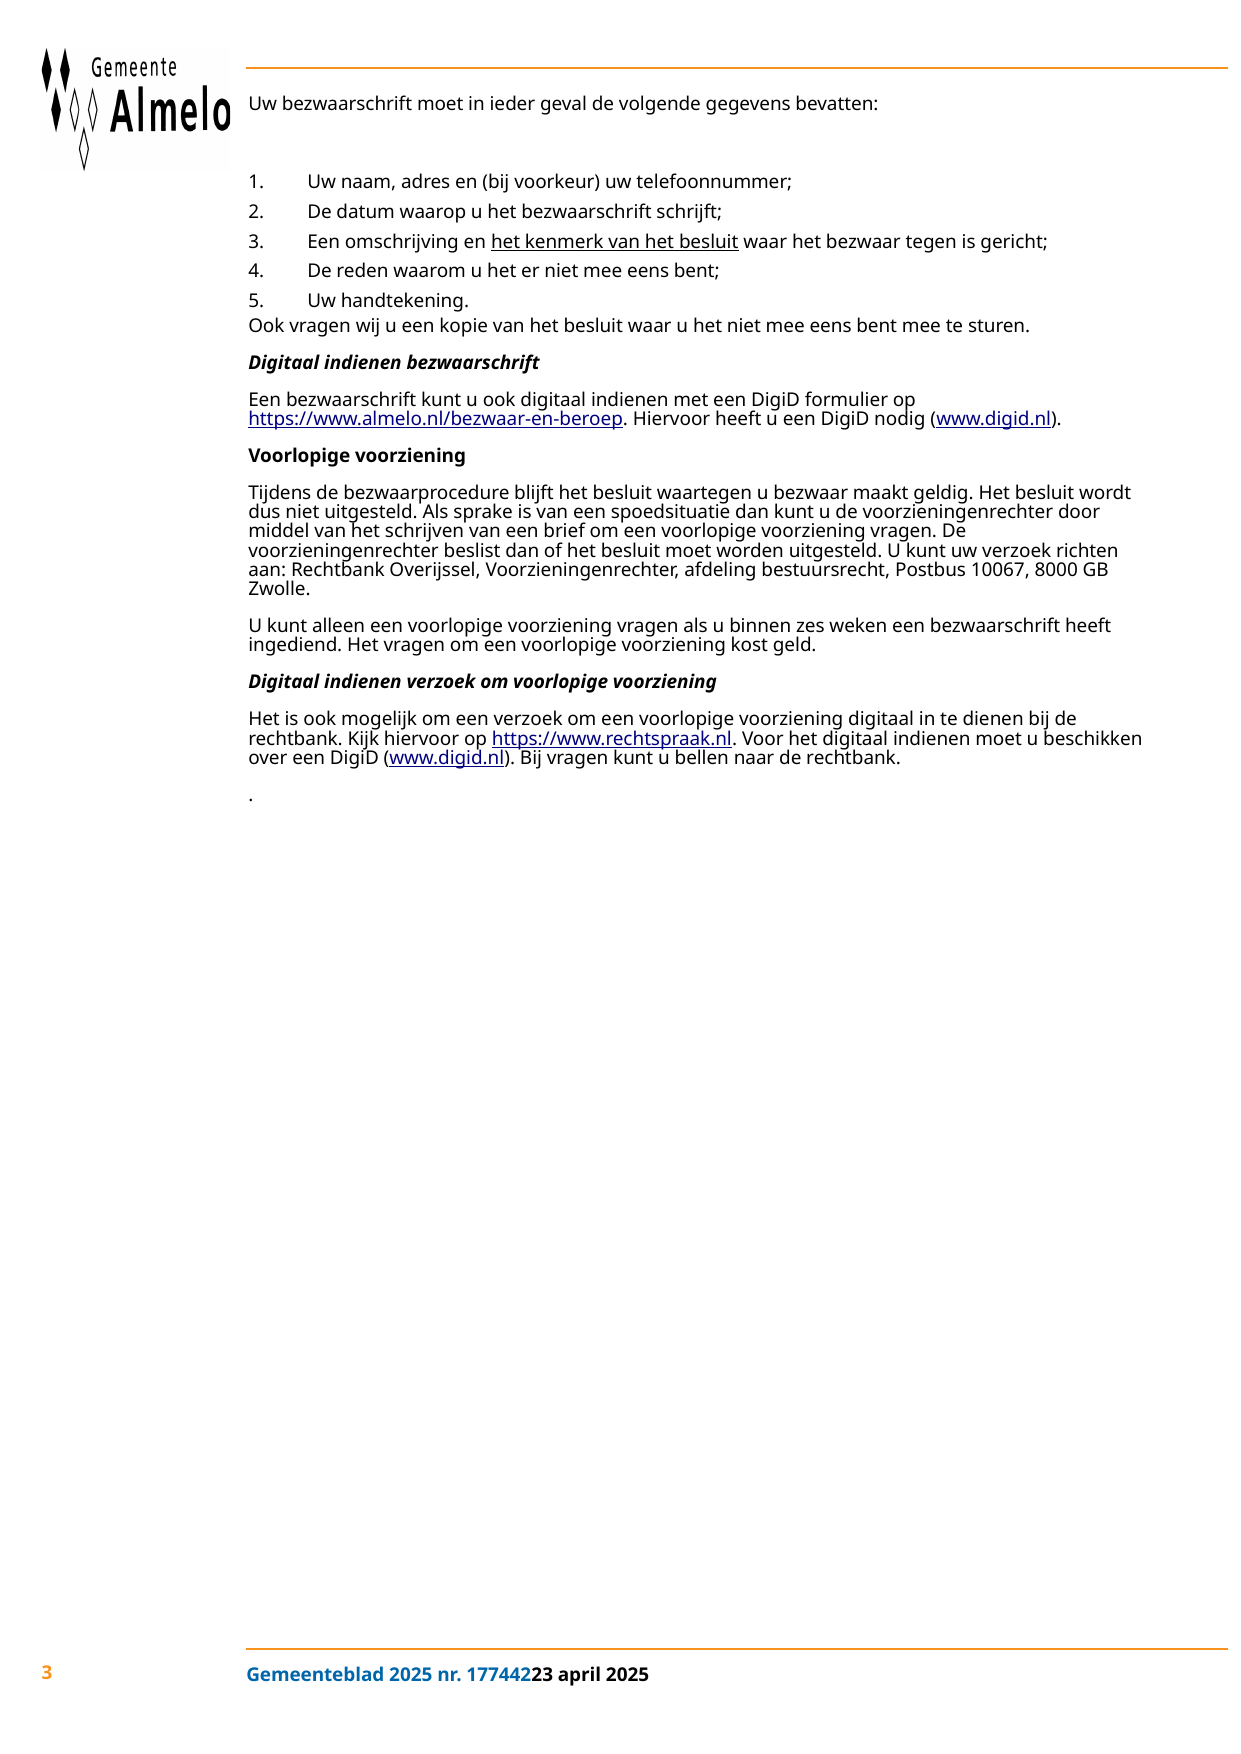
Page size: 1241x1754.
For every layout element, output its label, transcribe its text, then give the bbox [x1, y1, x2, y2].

text . [248, 786, 1152, 805]
list Een omschrijving en het kenmerk van het besluit waar het bezwaar tegen is gericht; [248, 228, 1152, 254]
text Tijdens de bezwaarprocedure blijft het besluit waartegen u bezwaar maakt geldig. Het besluit wordt dus niet uitgesteld. Als sprake is van een spoedsituatie dan kunt u de voorzieningenrechter door middel van het schrijven van een brief om een voorlopige voorziening vragen. De voorzieningenrechter beslist dan of het besluit moet worden uitgesteld. U kunt uw verzoek richten aan: Rechtbank Overijssel, Voorzieningenrechter, afdeling bestuursrecht, Postbus 10067, 8000 GB Zwolle. [248, 484, 1152, 599]
list De datum waarop u het bezwaarschrift schrijft; [248, 198, 1152, 224]
list Uw handtekening. [248, 287, 1152, 313]
text Het is ook mogelijk om een verzoek om een voorlopige voorziening digitaal in te dienen bij de rechtbank. Kijk hiervoor op https://www.rechtspraak.nl. Voor het digitaal indienen moet u beschikken over een DigiD (www.digid.nl). Bij vragen kunt u bellen naar de rechtbank. [248, 710, 1152, 768]
text Digitaal indienen bezwaarschrift [248, 354, 1152, 373]
text Digitaal indienen verzoek om voorlopige voorziening [248, 673, 1152, 693]
list Uw naam, adres en (bij voorkeur) uw telefoonnummer; [248, 169, 1152, 194]
text U kunt alleen een voorlopige voorziening vragen als u binnen zes weken een bezwaarschrift heeft ingediend. Het vragen om een voorlopige voorziening kost geld. [248, 617, 1152, 656]
text Ook vragen wij u een kopie van het besluit waar u het niet mee eens bent mee te sturen. [248, 317, 1152, 336]
picture [41, 47, 231, 172]
list De reden waarom u het er niet mee eens bent; [248, 257, 1152, 283]
text Voorlopige voorziening [248, 447, 1152, 466]
text Uw bezwaarschrift moet in ieder geval de volgende gegevens bevatten: [248, 95, 1152, 114]
text Een bezwaarschrift kunt u ook digitaal indienen met een DigiD formulier op https://www.almelo.nl/bezwaar-en-beroep. Hiervoor heeft u een DigiD nodig (www.digid.nl). [248, 391, 1152, 429]
